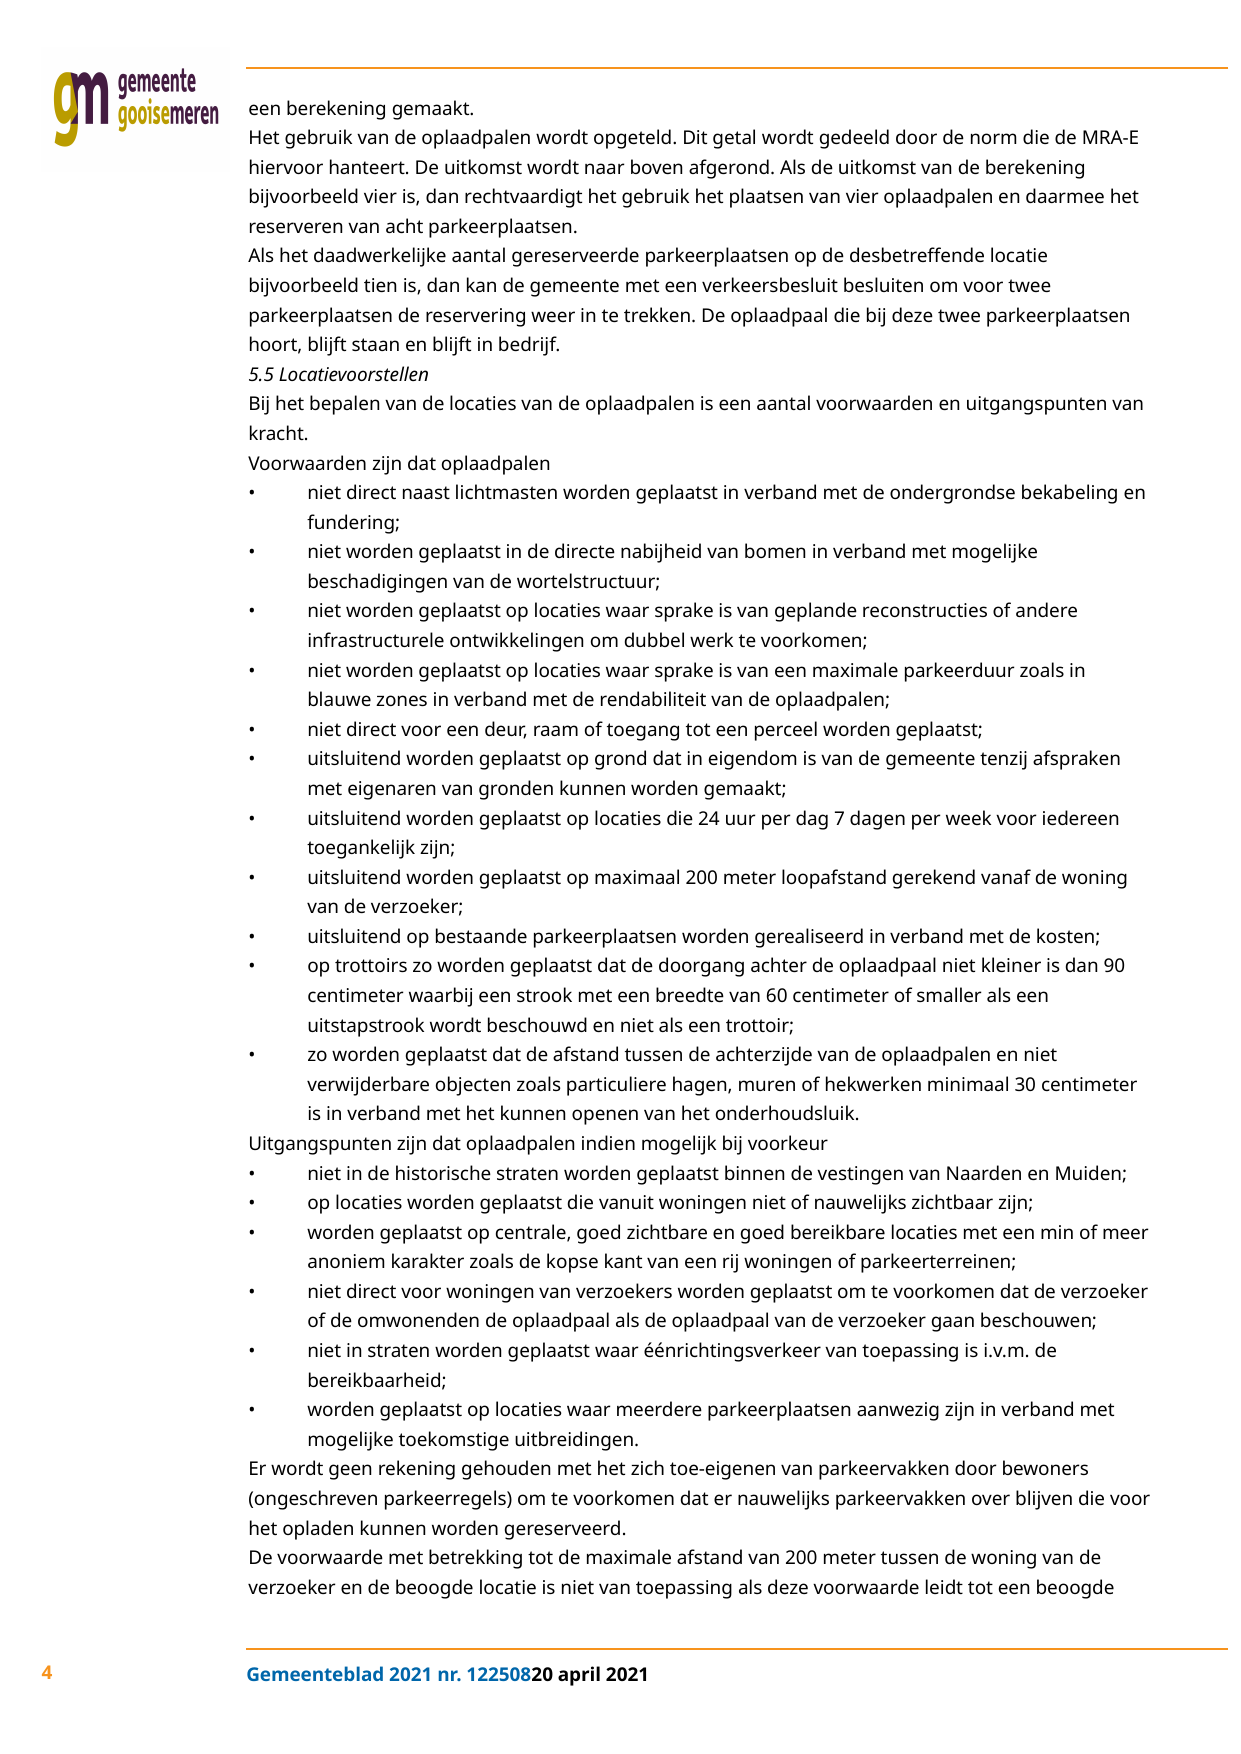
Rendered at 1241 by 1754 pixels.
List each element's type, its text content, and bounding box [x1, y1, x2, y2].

list worden geplaatst op locaties waar meerdere parkeerplaatsen aanwezig zijn in verband met mogelijke toekomstige uitbreidingen. [248, 1396, 1152, 1452]
list niet direct voor woningen van verzoekers worden geplaatst om te voorkomen dat de verzoeker of de omwonenden de oplaadpaal als de oplaadpaal van de verzoeker gaan beschouwen; [248, 1278, 1152, 1333]
list uitsluitend worden geplaatst op grond dat in eigendom is van de gemeente tenzij afspraken met eigenaren van gronden kunnen worden gemaakt; [248, 746, 1152, 801]
text 5.5 Locatievoorstellen [248, 361, 1152, 387]
text Voorwaarden zijn dat oplaadpalen [248, 450, 1152, 476]
text Als het daadwerkelijke aantal gereserveerde parkeerplaatsen op de desbetreffende locatie bijvoorbeeld tien is, dan kan de gemeente met een verkeersbesluit besluiten om voor twee parkeerplaatsen de reservering weer in te trekken. De oplaadpaal die bij deze twee parkeerplaatsen hoort, blijft staan en blijft in bedrijf. [248, 243, 1152, 357]
list niet worden geplaatst in de directe nabijheid van bomen in verband met mogelijke beschadigingen van de wortelstructuur; [248, 538, 1152, 594]
text een berekening gemaakt. [248, 95, 1152, 121]
text Uitgangspunten zijn dat oplaadpalen indien mogelijk bij voorkeur [248, 1130, 1152, 1156]
list niet in de historische straten worden geplaatst binnen de vestingen van Naarden en Muiden; [248, 1160, 1152, 1186]
list niet direct voor een deur, raam of toegang tot een perceel worden geplaatst; [248, 716, 1152, 742]
list worden geplaatst op centrale, goed zichtbare en goed bereikbare locaties met een min of meer anoniem karakter zoals de kopse kant van een rij woningen of parkeerterreinen; [248, 1219, 1152, 1274]
list niet direct naast lichtmasten worden geplaatst in verband met de ondergrondse bekabeling en fundering; [248, 479, 1152, 535]
list uitsluitend worden geplaatst op locaties die 24 uur per dag 7 dagen per week voor iedereen toegankelijk zijn; [248, 805, 1152, 860]
list zo worden geplaatst dat de afstand tussen de achterzijde van de oplaadpalen en niet verwijderbare objecten zoals particuliere hagen, muren of hekwerken minimaal 30 centimeter is in verband met het kunnen openen van het onderhoudsluik. [248, 1041, 1152, 1126]
list niet worden geplaatst op locaties waar sprake is van geplande reconstructies of andere infrastructurele ontwikkelingen om dubbel werk te voorkomen; [248, 598, 1152, 653]
text Er wordt geen rekening gehouden met het zich toe-eigenen van parkeervakken door bewoners (ongeschreven parkeerregels) om te voorkomen dat er nauwelijks parkeervakken over blijven die voor het opladen kunnen worden gereserveerd. [248, 1456, 1152, 1541]
list niet worden geplaatst op locaties waar sprake is van een maximale parkeerduur zoals in blauwe zones in verband met de rendabiliteit van de oplaadpalen; [248, 657, 1152, 712]
list op trottoirs zo worden geplaatst dat de doorgang achter de oplaadpaal niet kleiner is dan 90 centimeter waarbij een strook met een breedte van 60 centimeter of smaller als een uitstapstrook wordt beschouwd en niet als een trottoir; [248, 953, 1152, 1038]
text Het gebruik van de oplaadpalen wordt opgeteld. Dit getal wordt gedeeld door de norm die de MRA-E hiervoor hanteert. De uitkomst wordt naar boven afgerond. Als de uitkomst van de berekening bijvoorbeeld vier is, dan rechtvaardigt het gebruik het plaatsen van vier oplaadpalen en daarmee het reserveren van acht parkeerplaatsen. [248, 124, 1152, 239]
list niet in straten worden geplaatst waar éénrichtingsverkeer van toepassing is i.v.m. de bereikbaarheid; [248, 1337, 1152, 1393]
text Bij het bepalen van de locaties van de oplaadpalen is een aantal voorwaarden en uitgangspunten van kracht. [248, 391, 1152, 446]
text De voorwaarde met betrekking tot de maximale afstand van 200 meter tussen de woning van de verzoeker en de beoogde locatie is niet van toepassing als deze voorwaarde leidt tot een beoogde [248, 1544, 1152, 1600]
list uitsluitend worden geplaatst op maximaal 200 meter loopafstand gerekend vanaf de woning van de verzoeker; [248, 864, 1152, 919]
picture [41, 47, 231, 172]
list uitsluitend op bestaande parkeerplaatsen worden gerealiseerd in verband met de kosten; [248, 923, 1152, 949]
list op locaties worden geplaatst die vanuit woningen niet of nauwelijks zichtbaar zijn; [248, 1189, 1152, 1215]
